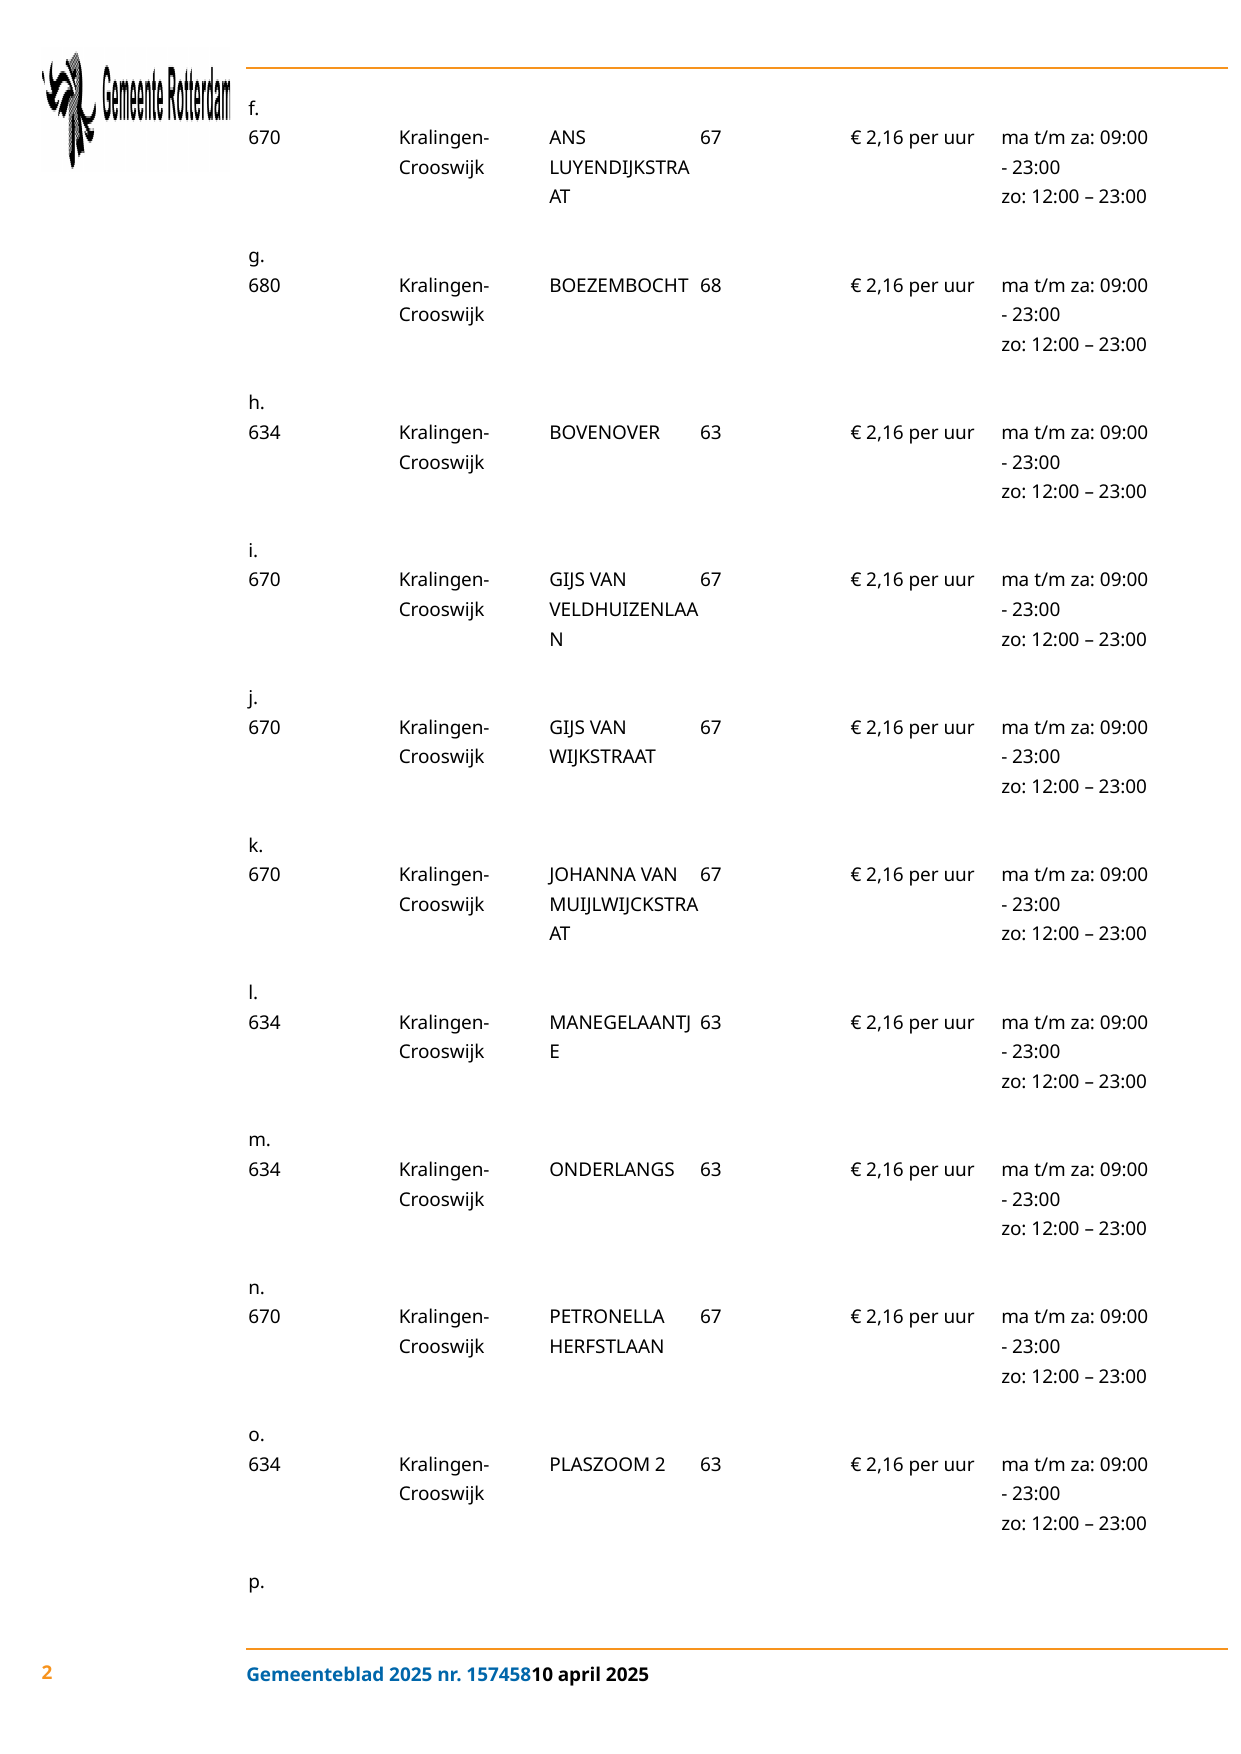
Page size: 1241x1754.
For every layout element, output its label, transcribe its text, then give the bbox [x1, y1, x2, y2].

table_header € 2,16 per uur [850, 125, 1001, 209]
table_header € 2,16 per uur [850, 272, 1001, 357]
table_header 634 [248, 1009, 398, 1094]
table_header GIJS VAN WIJKSTRAAT [549, 714, 700, 799]
table_header € 2,16 per uur [850, 861, 1001, 946]
text o. [248, 1421, 1152, 1447]
table_header ma t/m za: 09:00 - 23:00 zo: 12:00 – 23:00 [1001, 1304, 1152, 1388]
table_header ONDERLANGS [549, 1156, 700, 1241]
table_header 67 [700, 125, 850, 209]
table_header Kralingen-Crooswijk [399, 567, 549, 652]
table_header Kralingen-Crooswijk [399, 125, 549, 209]
text p. [248, 1569, 1152, 1594]
table_header Kralingen-Crooswijk [399, 419, 549, 504]
table_header ma t/m za: 09:00 - 23:00 zo: 12:00 – 23:00 [1001, 714, 1152, 799]
table_header ma t/m za: 09:00 - 23:00 zo: 12:00 – 23:00 [1001, 567, 1152, 652]
text g. [248, 242, 1152, 268]
text n. [248, 1274, 1152, 1300]
table_header ma t/m za: 09:00 - 23:00 zo: 12:00 – 23:00 [1001, 125, 1152, 209]
table_header GIJS VAN VELDHUIZENLAAN [549, 567, 700, 652]
table_header Kralingen-Crooswijk [399, 1009, 549, 1094]
table_header € 2,16 per uur [850, 1009, 1001, 1094]
table_header 634 [248, 1156, 398, 1241]
table_header Kralingen-Crooswijk [399, 1304, 549, 1388]
table_header ma t/m za: 09:00 - 23:00 zo: 12:00 – 23:00 [1001, 1009, 1152, 1094]
table_header Kralingen-Crooswijk [399, 1156, 549, 1241]
table_header PETRONELLA HERFSTLAAN [549, 1304, 700, 1388]
picture [41, 47, 231, 172]
table_header 634 [248, 419, 398, 504]
table_header PLASZOOM 2 [549, 1451, 700, 1536]
table_header 63 [700, 1451, 850, 1536]
table_header ma t/m za: 09:00 - 23:00 zo: 12:00 – 23:00 [1001, 419, 1152, 504]
text f. [248, 95, 1152, 121]
table_header ma t/m za: 09:00 - 23:00 zo: 12:00 – 23:00 [1001, 861, 1152, 946]
text j. [248, 684, 1152, 710]
table_header 670 [248, 125, 398, 209]
table_header 63 [700, 419, 850, 504]
table_header BOVENOVER [549, 419, 700, 504]
table_header 680 [248, 272, 398, 357]
table_header ma t/m za: 09:00 - 23:00 zo: 12:00 – 23:00 [1001, 1156, 1152, 1241]
text l. [248, 979, 1152, 1005]
table_header 63 [700, 1009, 850, 1094]
text i. [248, 537, 1152, 563]
table_header Kralingen-Crooswijk [399, 714, 549, 799]
table_header ma t/m za: 09:00 - 23:00 zo: 12:00 – 23:00 [1001, 272, 1152, 357]
table_header € 2,16 per uur [850, 1451, 1001, 1536]
table_header 68 [700, 272, 850, 357]
text m. [248, 1127, 1152, 1152]
table_header ANS LUYENDIJKSTRAAT [549, 125, 700, 209]
table_header Kralingen-Crooswijk [399, 1451, 549, 1536]
table_header BOEZEMBOCHT [549, 272, 700, 357]
table_header 67 [700, 861, 850, 946]
table_header € 2,16 per uur [850, 1304, 1001, 1388]
table_header 67 [700, 567, 850, 652]
table_header 67 [700, 714, 850, 799]
table_header Kralingen-Crooswijk [399, 861, 549, 946]
table_header € 2,16 per uur [850, 419, 1001, 504]
table_header € 2,16 per uur [850, 567, 1001, 652]
table_header 670 [248, 714, 398, 799]
table_header € 2,16 per uur [850, 714, 1001, 799]
table_header € 2,16 per uur [850, 1156, 1001, 1241]
table_header 63 [700, 1156, 850, 1241]
text k. [248, 832, 1152, 857]
table_header Kralingen-Crooswijk [399, 272, 549, 357]
table_header MANEGELAANTJE [549, 1009, 700, 1094]
table_header 670 [248, 861, 398, 946]
table_header 670 [248, 1304, 398, 1388]
table_header JOHANNA VAN MUIJLWIJCKSTRAAT [549, 861, 700, 946]
table_header 634 [248, 1451, 398, 1536]
table_header 670 [248, 567, 398, 652]
table_header 67 [700, 1304, 850, 1388]
table_header ma t/m za: 09:00 - 23:00 zo: 12:00 – 23:00 [1001, 1451, 1152, 1536]
text h. [248, 389, 1152, 415]
